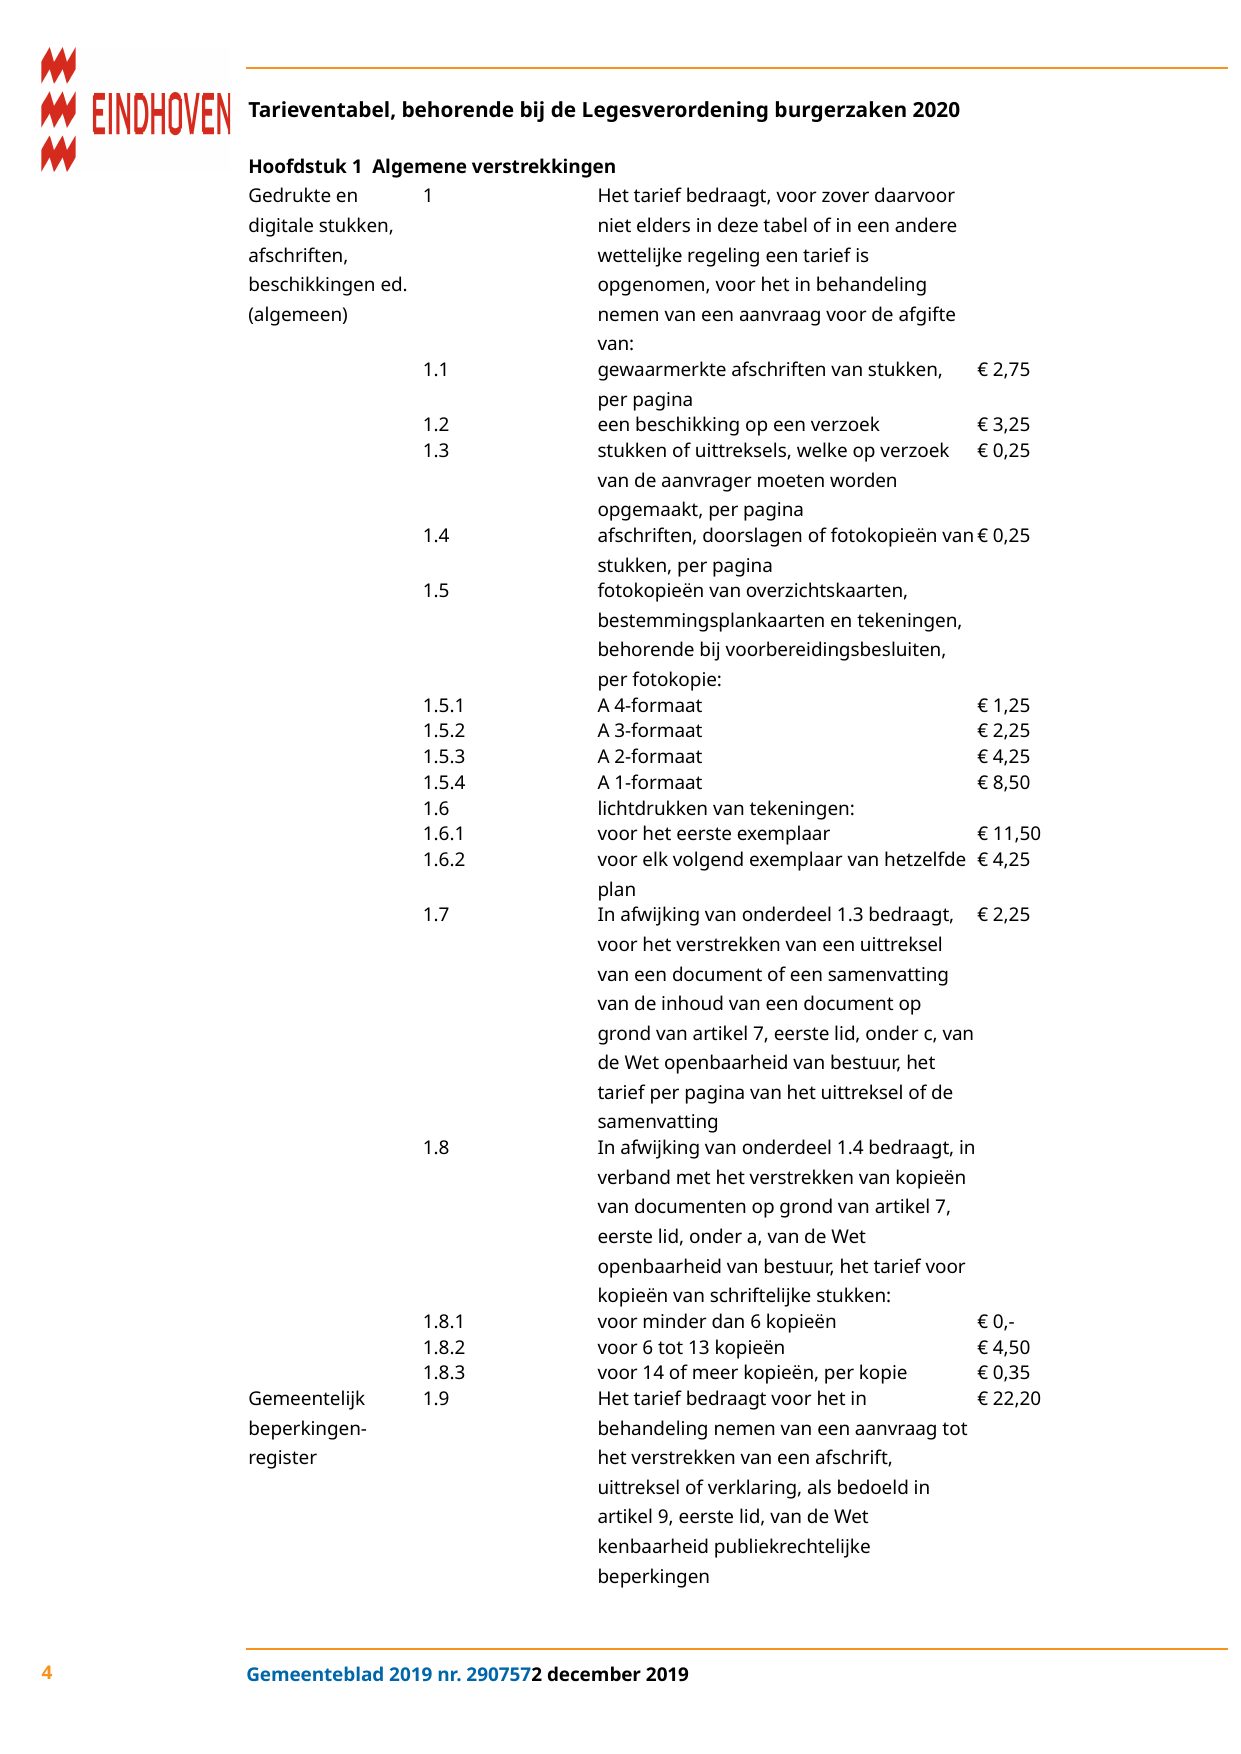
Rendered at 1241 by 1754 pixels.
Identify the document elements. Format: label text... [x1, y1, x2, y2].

table_cell afschriften, doorslagen of fotokopieën van stukken, per pagina [597, 522, 977, 577]
table_cell € 0,35 [977, 1360, 1152, 1385]
table_cell 1.6 [423, 795, 597, 821]
table_cell [248, 846, 423, 902]
table_cell 1.5.2 [423, 718, 597, 743]
table_cell 1.9 [423, 1385, 597, 1588]
table_cell 1.1 [423, 356, 597, 412]
text Hoofdstuk 1 Algemene verstrekkingen [248, 153, 1152, 179]
table_cell [977, 795, 1152, 821]
table_cell 1.5 [423, 578, 597, 692]
table_cell 1.3 [423, 437, 597, 522]
table_cell stukken of uittreksels, welke op verzoek van de aanvrager moeten worden opgemaakt, per pagina [597, 437, 977, 522]
table_cell A 2-formaat [597, 744, 977, 769]
table_cell € 4,25 [977, 744, 1152, 769]
table_cell 1.5.3 [423, 744, 597, 769]
table_cell [248, 692, 423, 718]
table_cell fotokopieën van overzichtskaarten, bestemmingsplankaarten en tekeningen, behorende bij voorbereidingsbesluiten, per fotokopie: [597, 578, 977, 692]
table_cell In afwijking van onderdeel 1.3 bedraagt, voor het verstrekken van een uittreksel van een document of een samenvatting van de inhoud van een document op grond van artikel 7, eerste lid, onder c, van de Wet openbaarheid van bestuur, het tarief per pagina van het uittreksel of de samenvatting [597, 902, 977, 1134]
table_cell A 3-formaat [597, 718, 977, 743]
table_cell een beschikking op een verzoek [597, 412, 977, 437]
table_cell [248, 795, 423, 821]
table_cell [248, 718, 423, 743]
table_cell € 22,20 [977, 1385, 1152, 1588]
table_header Gedrukte en digitale stukken, afschriften, beschikkingen ed. (algemeen) [248, 183, 423, 356]
table_cell [248, 744, 423, 769]
table_cell [248, 821, 423, 846]
table_cell [248, 1334, 423, 1359]
table_cell 1.7 [423, 902, 597, 1134]
text Tarieventabel, behorende bij de Legesverordening burgerzaken 2020 [248, 95, 1152, 123]
table_cell [248, 412, 423, 437]
table_cell [977, 578, 1152, 692]
table_cell 1.8 [423, 1135, 597, 1308]
table_cell [248, 522, 423, 577]
table_cell € 0,25 [977, 522, 1152, 577]
table_cell A 4-formaat [597, 692, 977, 718]
table_cell 1.6.1 [423, 821, 597, 846]
table_cell € 11,50 [977, 821, 1152, 846]
table_cell [248, 356, 423, 412]
table_cell € 0,- [977, 1308, 1152, 1334]
table_cell gewaarmerkte afschriften van stukken, per pagina [597, 356, 977, 412]
table_cell 1.4 [423, 522, 597, 577]
table_cell Het tarief bedraagt voor het in behandeling nemen van een aanvraag tot het verstrekken van een afschrift, uittreksel of verklaring, als bedoeld in artikel 9, eerste lid, van de Wet kenbaarheid publiekrechtelijke beperkingen [597, 1385, 977, 1588]
table_cell € 2,25 [977, 902, 1152, 1134]
table_cell [977, 1135, 1152, 1308]
table_cell € 3,25 [977, 412, 1152, 437]
table_cell 1.8.1 [423, 1308, 597, 1334]
table_cell 1.5.1 [423, 692, 597, 718]
table_header 1 [423, 183, 597, 356]
picture [41, 47, 231, 172]
table_cell 1.8.2 [423, 1334, 597, 1359]
table_cell voor 6 tot 13 kopieën [597, 1334, 977, 1359]
table_cell [248, 1135, 423, 1308]
table_cell lichtdrukken van tekeningen: [597, 795, 977, 821]
table_cell voor elk volgend exemplaar van hetzelfde plan [597, 846, 977, 902]
table_cell 1.8.3 [423, 1360, 597, 1385]
table_cell € 4,25 [977, 846, 1152, 902]
table_cell [248, 902, 423, 1134]
table_cell [248, 1360, 423, 1385]
table_cell [248, 1308, 423, 1334]
table_cell voor 14 of meer kopieën, per kopie [597, 1360, 977, 1385]
table_header Het tarief bedraagt, voor zover daarvoor niet elders in deze tabel of in een andere wettelijke regeling een tarief is opgenomen, voor het in behandeling nemen van een aanvraag voor de afgifte van: [597, 183, 977, 356]
table_cell [248, 769, 423, 795]
table_cell [248, 437, 423, 522]
table_cell voor minder dan 6 kopieën [597, 1308, 977, 1334]
table_cell 1.2 [423, 412, 597, 437]
table_cell € 2,75 [977, 356, 1152, 412]
table_cell Gemeentelijk beperkingen-register [248, 1385, 423, 1588]
table_cell [248, 578, 423, 692]
table_cell In afwijking van onderdeel 1.4 bedraagt, in verband met het verstrekken van kopieën van documenten op grond van artikel 7, eerste lid, onder a, van de Wet openbaarheid van bestuur, het tarief voor kopieën van schriftelijke stukken: [597, 1135, 977, 1308]
table_cell € 8,50 [977, 769, 1152, 795]
table_cell € 0,25 [977, 437, 1152, 522]
table_cell A 1-formaat [597, 769, 977, 795]
table_cell voor het eerste exemplaar [597, 821, 977, 846]
table_header [977, 183, 1152, 356]
table_cell € 4,50 [977, 1334, 1152, 1359]
table_cell € 1,25 [977, 692, 1152, 718]
table_cell 1.6.2 [423, 846, 597, 902]
table_cell 1.5.4 [423, 769, 597, 795]
table_cell € 2,25 [977, 718, 1152, 743]
